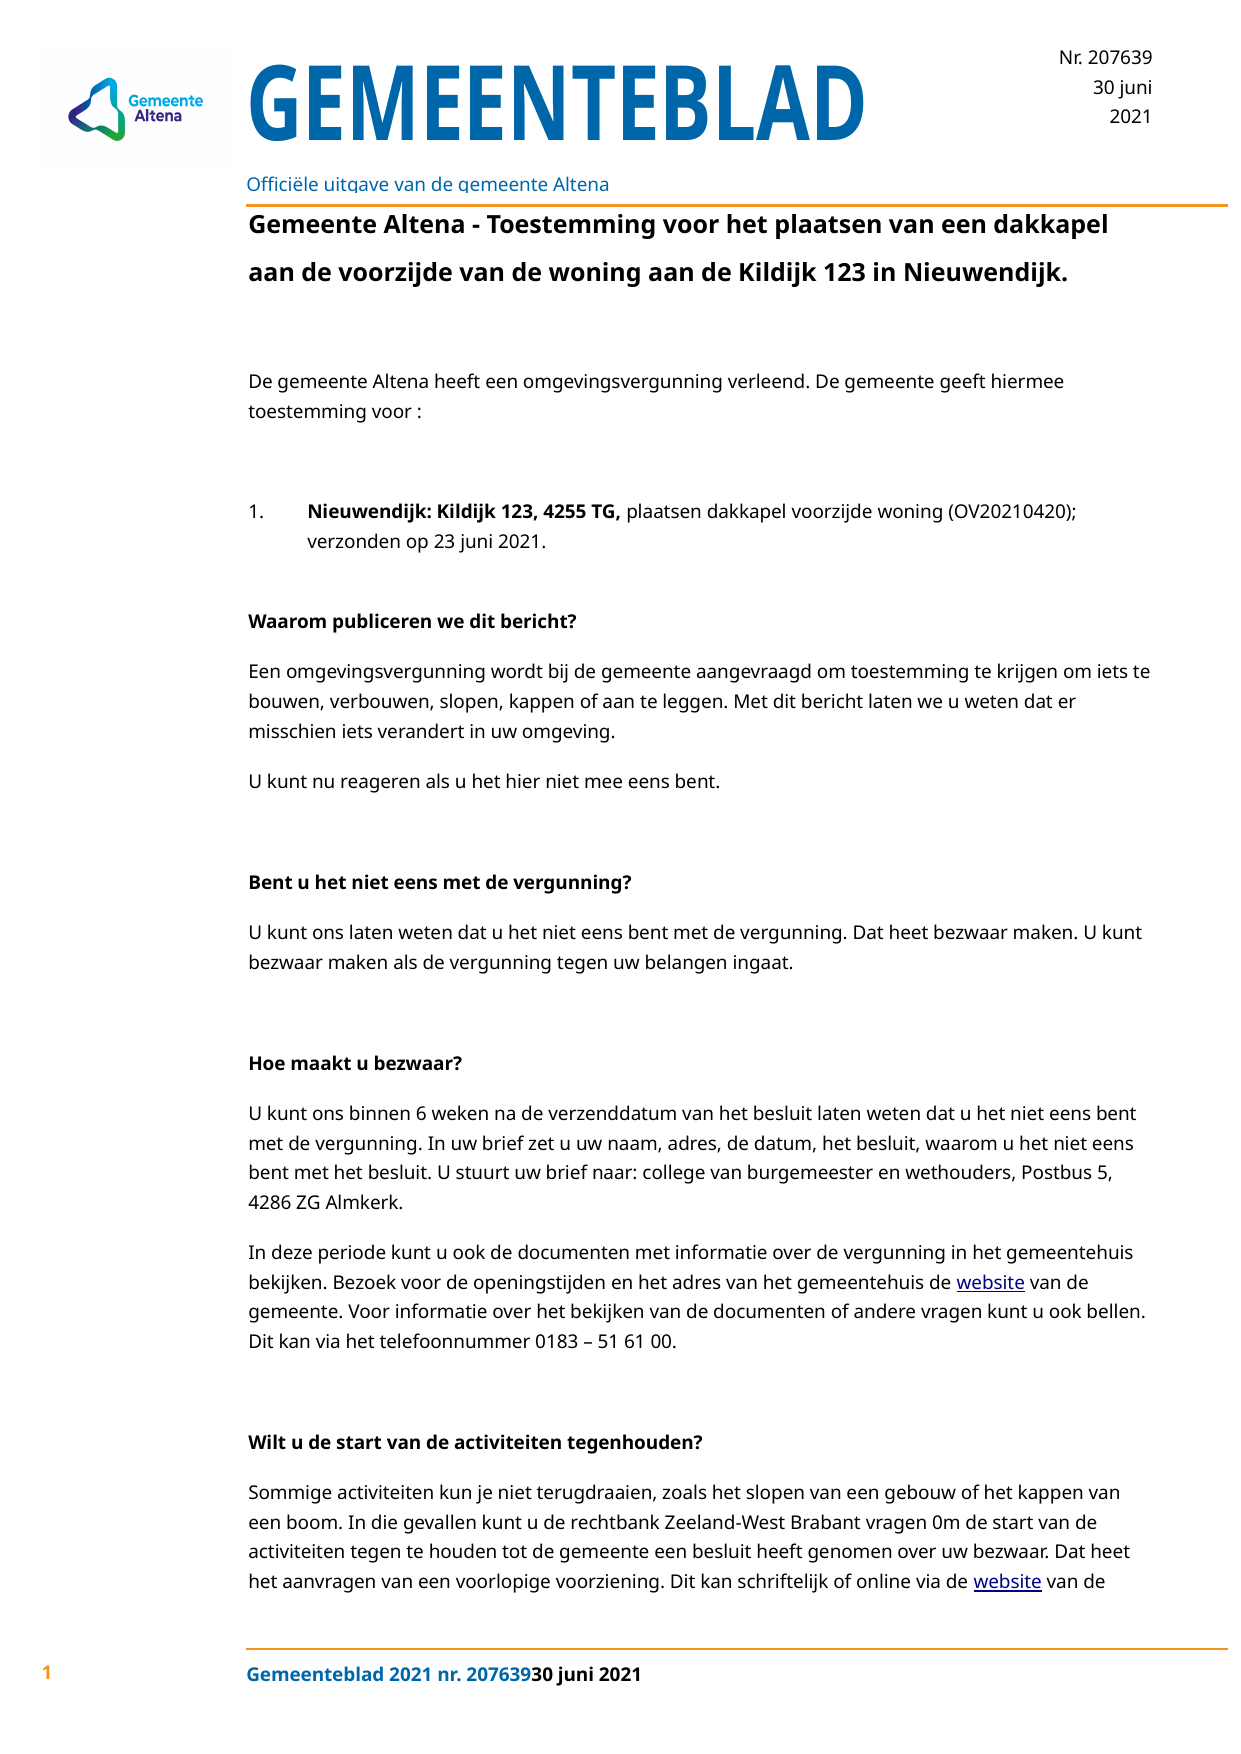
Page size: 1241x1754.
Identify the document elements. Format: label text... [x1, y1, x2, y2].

picture [41, 47, 231, 172]
text U kunt ons laten weten dat u het niet eens bent met de vergunning. Dat heet bezwaar maken. U kunt bezwaar maken als de vergunning tegen uw belangen ingaat. [248, 919, 1152, 975]
text Hoe maakt u bezwaar? [248, 1050, 1152, 1076]
list Nieuwendijk: Kildijk 123, 4255 TG, plaatsen dakkapel voorzijde woning (OV20210420); verzonden op 23 juni 2021. [248, 499, 1152, 554]
text In deze periode kunt u ook de documenten met informatie over de vergunning in het gemeentehuis bekijken. Bezoek voor de openingstijden en het adres van het gemeentehuis de website van de gemeente. Voor informatie over het bekijken van de documenten of andere vragen kunt u ook bellen. Dit kan via het telefoonnummer 0183 – 51 61 00. [248, 1239, 1152, 1354]
text Gemeente Altena - Toestemming voor het plaatsen van een dakkapel aan de voorzijde van de woning aan de Kildijk 123 in Nieuwendijk. [248, 207, 1152, 288]
text Een omgevingsvergunning wordt bij de gemeente aangevraagd om toestemming te krijgen om iets te bouwen, verbouwen, slopen, kappen of aan te leggen. Met dit bericht laten we u weten dat er misschien iets verandert in uw omgeving. [248, 659, 1152, 744]
text Bent u het niet eens met de vergunning? [248, 869, 1152, 895]
text De gemeente Altena heeft een omgevingsvergunning verleend. De gemeente geeft hiermee toestemming voor : [248, 368, 1152, 424]
text Sommige activiteiten kun je niet terugdraaien, zoals het slopen van een gebouw of het kappen van een boom. In die gevallen kunt u de rechtbank Zeeland-West Brabant vragen 0m de start van de activiteiten tegen te houden tot de gemeente een besluit heeft genomen over uw bezwaar. Dat heet het aanvragen van een voorlopige voorziening. Dit kan schriftelijk of online via de website van de [248, 1479, 1152, 1594]
text Waarom publiceren we dit bericht? [248, 608, 1152, 634]
text U kunt nu reageren als u het hier niet mee eens bent. [248, 768, 1152, 794]
text Wilt u de start van de activiteiten tegenhouden? [248, 1429, 1152, 1455]
text U kunt ons binnen 6 weken na de verzenddatum van het besluit laten weten dat u het niet eens bent met de vergunning. In uw brief zet u uw naam, adres, de datum, het besluit, waarom u het niet eens bent met het besluit. U stuurt uw brief naar: college van burgemeester en wethouders, Postbus 5, 4286 ZG Almkerk. [248, 1100, 1152, 1215]
